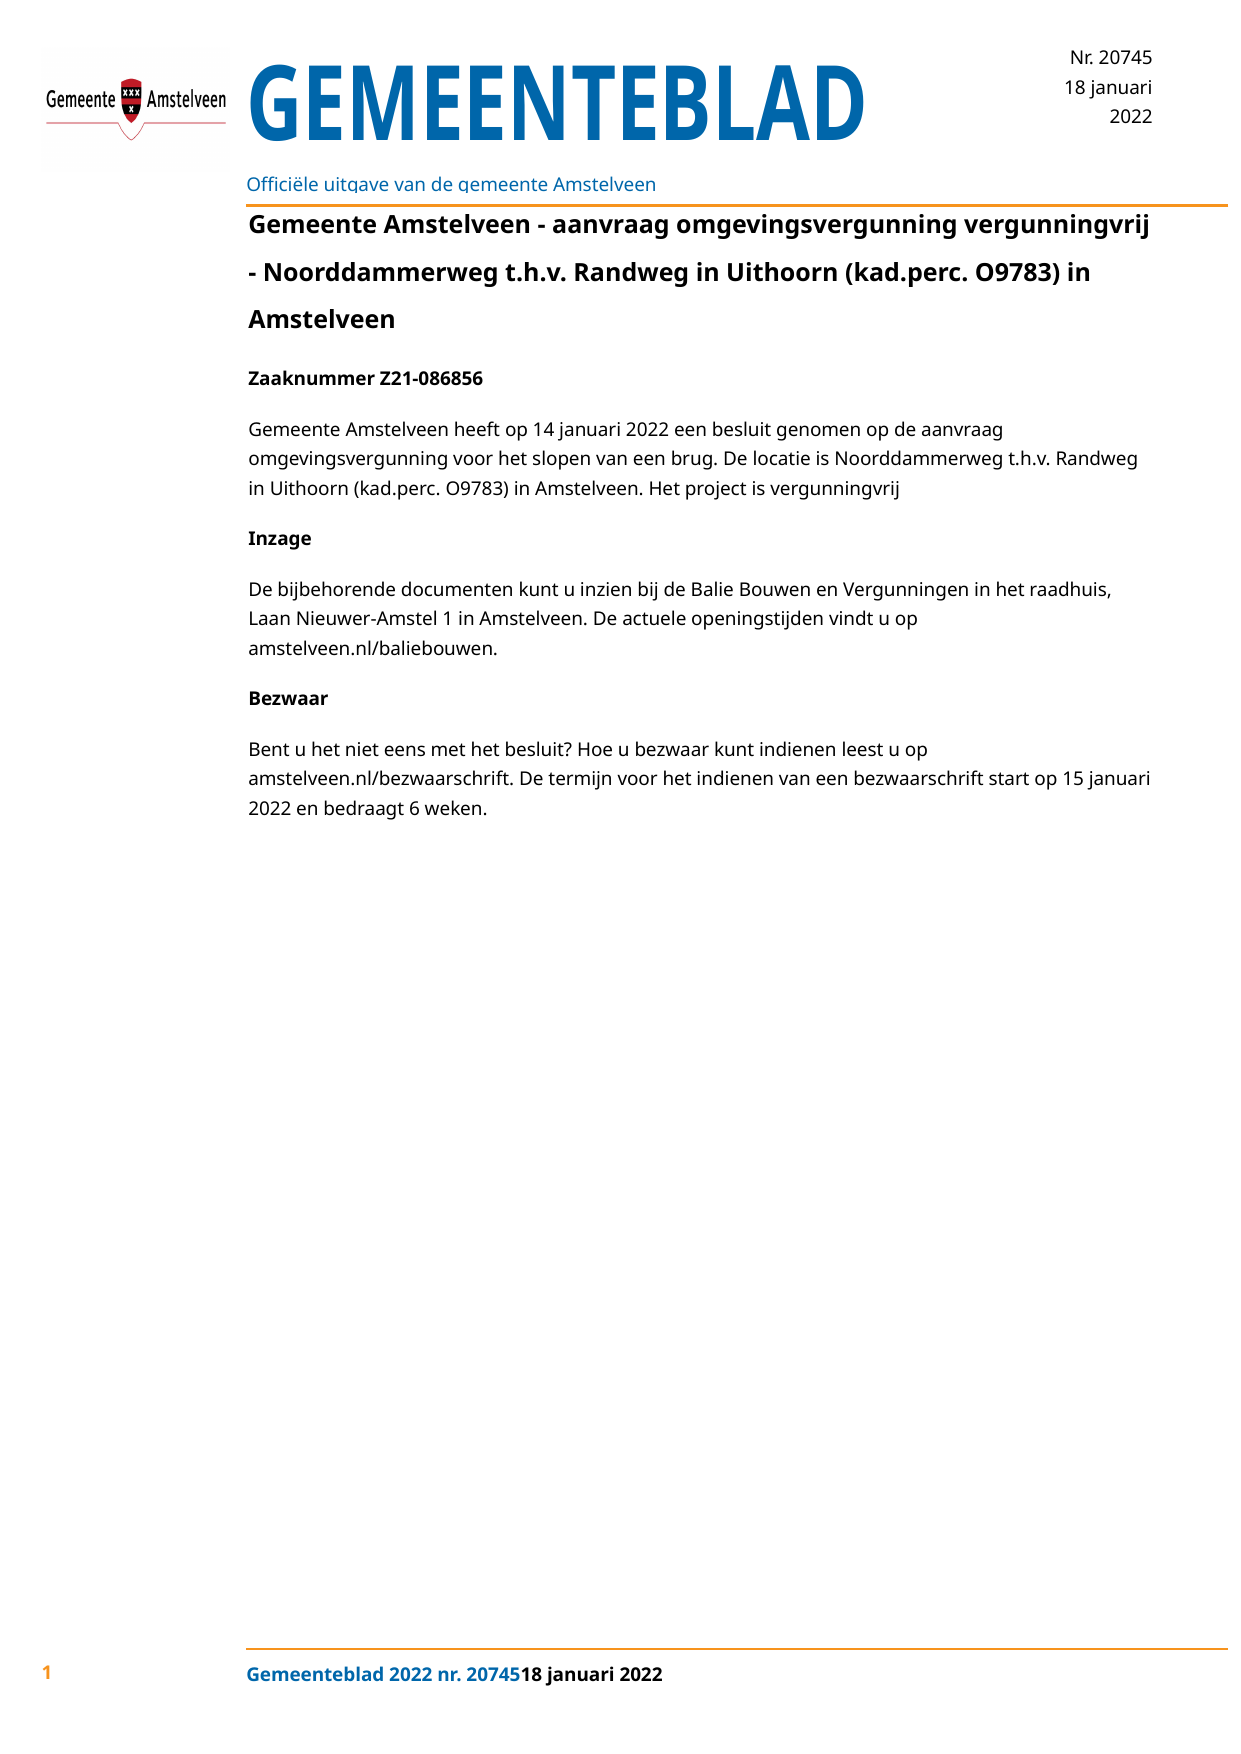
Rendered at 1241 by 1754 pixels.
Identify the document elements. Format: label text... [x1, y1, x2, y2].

text Bent u het niet eens met het besluit? Hoe u bezwaar kunt indienen leest u op amstelveen.nl/bezwaarschrift. De termijn voor het indienen van een bezwaarschrift start op 15 januari 2022 en bedraagt 6 weken. [248, 736, 1152, 821]
text Bezwaar [248, 686, 1152, 711]
text Zaaknummer Z21-086856 [248, 366, 1152, 391]
text Gemeente Amstelveen - aanvraag omgevingsvergunning vergunningvrij - Noorddammerweg t.h.v. Randweg in Uithoorn (kad.perc. O9783) in Amstelveen [248, 207, 1152, 336]
text Inzage [248, 526, 1152, 551]
text De bijbehorende documenten kunt u inzien bij de Balie Bouwen en Vergunningen in het raadhuis, Laan Nieuwer-Amstel 1 in Amstelveen. De actuele openingstijden vindt u op amstelveen.nl/baliebouwen. [248, 576, 1152, 661]
text Gemeente Amstelveen heeft op 14 januari 2022 een besluit genomen op de aanvraag omgevingsvergunning voor het slopen van een brug. De locatie is Noorddammerweg t.h.v. Randweg in Uithoorn (kad.perc. O9783) in Amstelveen. Het project is vergunningvrij [248, 416, 1152, 501]
picture [41, 47, 231, 172]
